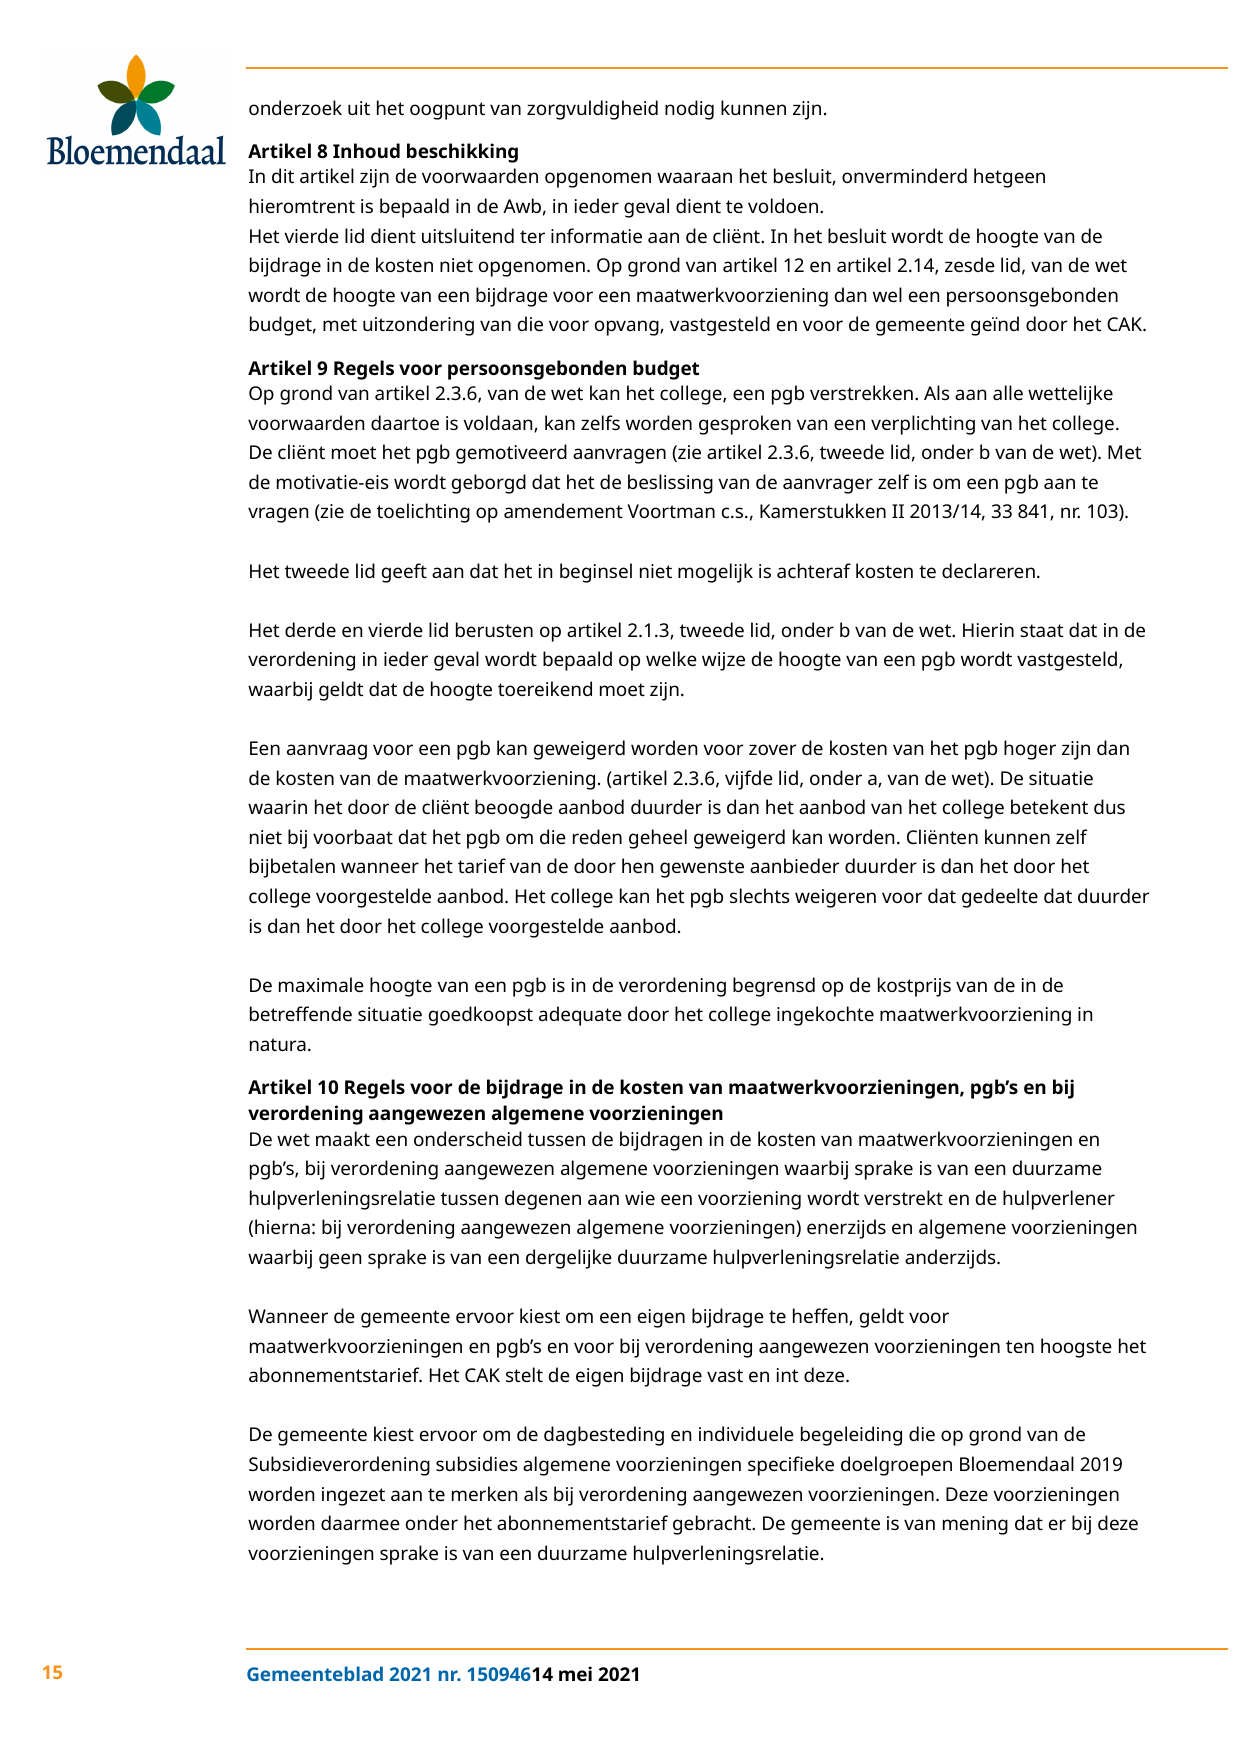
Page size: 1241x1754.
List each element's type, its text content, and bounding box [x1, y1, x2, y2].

text onderzoek uit het oogpunt van zorgvuldigheid nodig kunnen zijn. [248, 95, 1152, 121]
text De wet maakt een onderscheid tussen de bijdragen in de kosten van maatwerkvoorzieningen en pgb’s, bij verordening aangewezen algemene voorzieningen waarbij sprake is van een duurzame hulpverleningsrelatie tussen degenen aan wie een voorziening wordt verstrekt en de hulpverlener (hierna: bij verordening aangewezen algemene voorzieningen) enerzijds en algemene voorzieningen waarbij geen sprake is van een dergelijke duurzame hulpverleningsrelatie anderzijds. [248, 1126, 1152, 1270]
text Het derde en vierde lid berusten op artikel 2.1.3, tweede lid, onder b van de wet. Hierin staat dat in de verordening in ieder geval wordt bepaald op welke wijze de hoogte van een pgb wordt vastgesteld, waarbij geldt dat de hoogte toereikend moet zijn. [248, 617, 1152, 702]
text Een aanvraag voor een pgb kan geweigerd worden voor zover de kosten van het pgb hoger zijn dan de kosten van de maatwerkvoorziening. (artikel 2.3.6, vijfde lid, onder a, van de wet). De situatie waarin het door de cliënt beoogde aanbod duurder is dan het aanbod van het college betekent dus niet bij voorbaat dat het pgb om die reden geheel geweigerd kan worden. Cliënten kunnen zelf bijbetalen wanneer het tarief van de door hen gewenste aanbieder duurder is dan het door het college voorgestelde aanbod. Het college kan het pgb slechts weigeren voor dat gedeelte dat duurder is dan het door het college voorgestelde aanbod. [248, 735, 1152, 939]
text De gemeente kiest ervoor om de dagbesteding en individuele begeleiding die op grond van de Subsidieverordening subsidies algemene voorzieningen specifieke doelgroepen Bloemendaal 2019 worden ingezet aan te merken als bij verordening aangewezen voorzieningen. Deze voorzieningen worden daarmee onder het abonnementstarief gebracht. De gemeente is van mening dat er bij deze voorzieningen sprake is van een duurzame hulpverleningsrelatie. [248, 1422, 1152, 1566]
text Wanneer de gemeente ervoor kiest om een eigen bijdrage te heffen, geldt voor maatwerkvoorzieningen en pgb’s en voor bij verordening aangewezen voorzieningen ten hoogste het abonnementstarief. Het CAK stelt de eigen bijdrage vast en int deze. [248, 1303, 1152, 1388]
text De maximale hoogte van een pgb is in de verordening begrensd op de kostprijs van de in de betreffende situatie goedkoopst adequate door het college ingekochte maatwerkvoorziening in natura. [248, 972, 1152, 1057]
picture [41, 47, 231, 172]
text De cliënt moet het pgb gemotiveerd aanvragen (zie artikel 2.3.6, tweede lid, onder b van de wet). Met de motivatie-eis wordt geborgd dat het de beslissing van de aanvrager zelf is om een pgb aan te vragen (zie de toelichting op amendement Voortman c.s., Kamerstukken II 2013/14, 33 841, nr. 103). [248, 439, 1152, 524]
text Het vierde lid dient uitsluitend ter informatie aan de cliënt. In het besluit wordt de hoogte van de bijdrage in de kosten niet opgenomen. Op grond van artikel 12 en artikel 2.14, zesde lid, van de wet wordt de hoogte van een bijdrage voor een maatwerkvoorziening dan wel een persoonsgebonden budget, met uitzondering van die voor opvang, vastgesteld en voor de gemeente geïnd door het CAK. [248, 223, 1152, 337]
text Artikel 10 Regels voor de bijdrage in de kosten van maatwerkvoorzieningen, pgb’s en bij verordening aangewezen algemene voorzieningen [248, 1074, 1152, 1126]
text In dit artikel zijn de voorwaarden opgenomen waaraan het besluit, onverminderd hetgeen hieromtrent is bepaald in de Awb, in ieder geval dient te voldoen. [248, 164, 1152, 219]
text Artikel 8 Inhoud beschikking [248, 138, 1152, 164]
text Artikel 9 Regels voor persoonsgebonden budget [248, 355, 1152, 380]
text Het tweede lid geeft aan dat het in beginsel niet mogelijk is achteraf kosten te declareren. [248, 558, 1152, 584]
text Op grond van artikel 2.3.6, van de wet kan het college, een pgb verstrekken. Als aan alle wettelijke voorwaarden daartoe is voldaan, kan zelfs worden gesproken van een verplichting van het college. [248, 380, 1152, 436]
